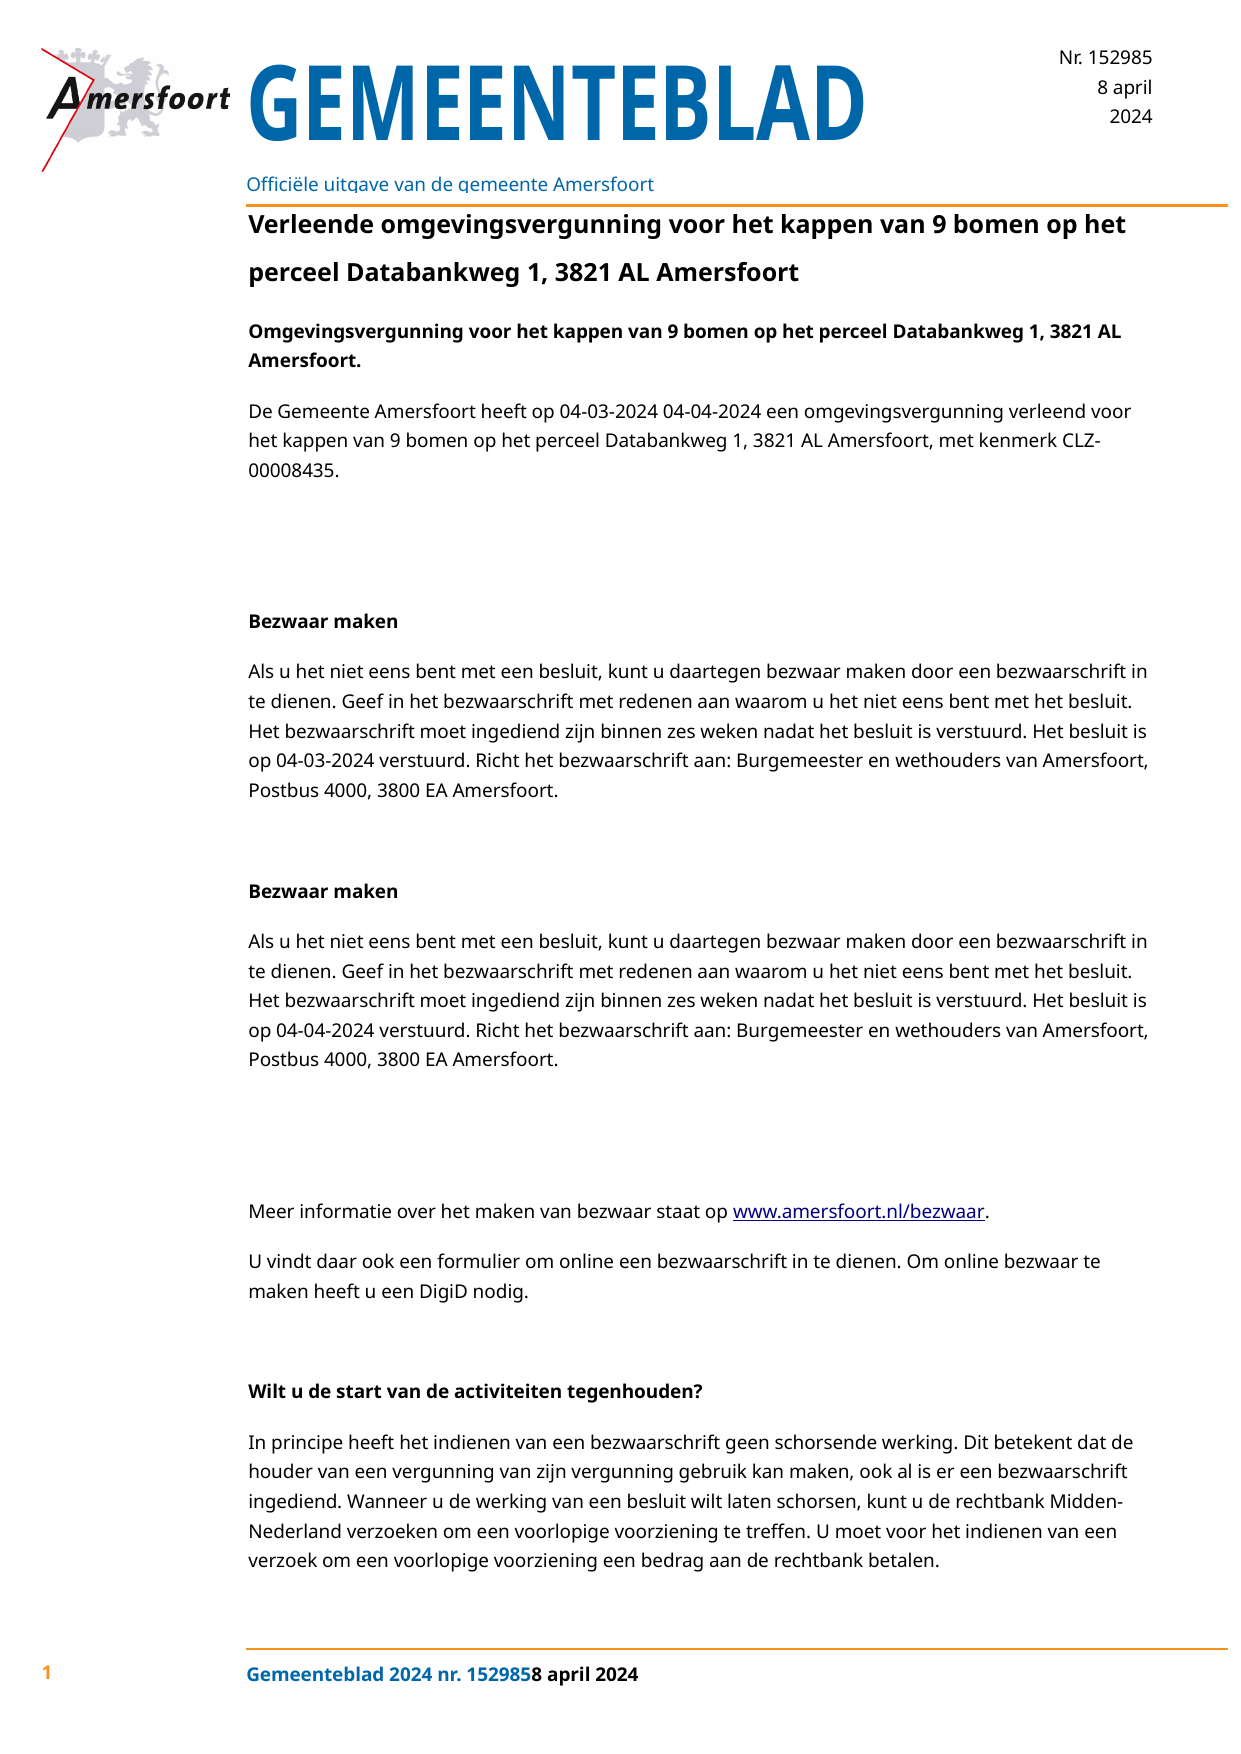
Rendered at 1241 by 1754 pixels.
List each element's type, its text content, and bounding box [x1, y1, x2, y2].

text Meer informatie over het maken van bezwaar staat op www.amersfoort.nl/bezwaar. [248, 1198, 1152, 1224]
text Wilt u de start van de activiteiten tegenhouden? [248, 1379, 1152, 1404]
text U vindt daar ook een formulier om online een bezwaarschrift in te dienen. Om online bezwaar te maken heeft u een DigiD nodig. [248, 1248, 1152, 1304]
text Als u het niet eens bent met een besluit, kunt u daartegen bezwaar maken door een bezwaarschrift in te dienen. Geef in het bezwaarschrift met redenen aan waarom u het niet eens bent met het besluit. Het bezwaarschrift moet ingediend zijn binnen zes weken nadat het besluit is verstuurd. Het besluit is op 04-03-2024 verstuurd. Richt het bezwaarschrift aan: Burgemeester en wethouders van Amersfoort, Postbus 4000, 3800 EA Amersfoort. [248, 659, 1152, 803]
text De Gemeente Amersfoort heeft op 04-03-2024 04-04-2024 een omgevingsvergunning verleend voor het kappen van 9 bomen op het perceel Databankweg 1, 3821 AL Amersfoort, met kenmerk CLZ-00008435. [248, 398, 1152, 483]
text Omgevingsvergunning voor het kappen van 9 bomen op het perceel Databankweg 1, 3821 AL Amersfoort. [248, 318, 1152, 373]
text Als u het niet eens bent met een besluit, kunt u daartegen bezwaar maken door een bezwaarschrift in te dienen. Geef in het bezwaarschrift met redenen aan waarom u het niet eens bent met het besluit. Het bezwaarschrift moet ingediend zijn binnen zes weken nadat het besluit is verstuurd. Het besluit is op 04-04-2024 verstuurd. Richt het bezwaarschrift aan: Burgemeester en wethouders van Amersfoort, Postbus 4000, 3800 EA Amersfoort. [248, 928, 1152, 1072]
text Verleende omgevingsvergunning voor het kappen van 9 bomen op het perceel Databankweg 1, 3821 AL Amersfoort [248, 207, 1152, 288]
text In principe heeft het indienen van een bezwaarschrift geen schorsende werking. Dit betekent dat de houder van een vergunning van zijn vergunning gebruik kan maken, ook al is er een bezwaarschrift ingediend. Wanneer u de werking van een besluit wilt laten schorsen, kunt u de rechtbank Midden-Nederland verzoeken om een voorlopige voorziening te treffen. U moet voor het indienen van een verzoek om een voorlopige voorziening een bedrag aan de rechtbank betalen. [248, 1429, 1152, 1573]
text Bezwaar maken [248, 608, 1152, 634]
text Bezwaar maken [248, 878, 1152, 904]
picture [41, 47, 231, 172]
